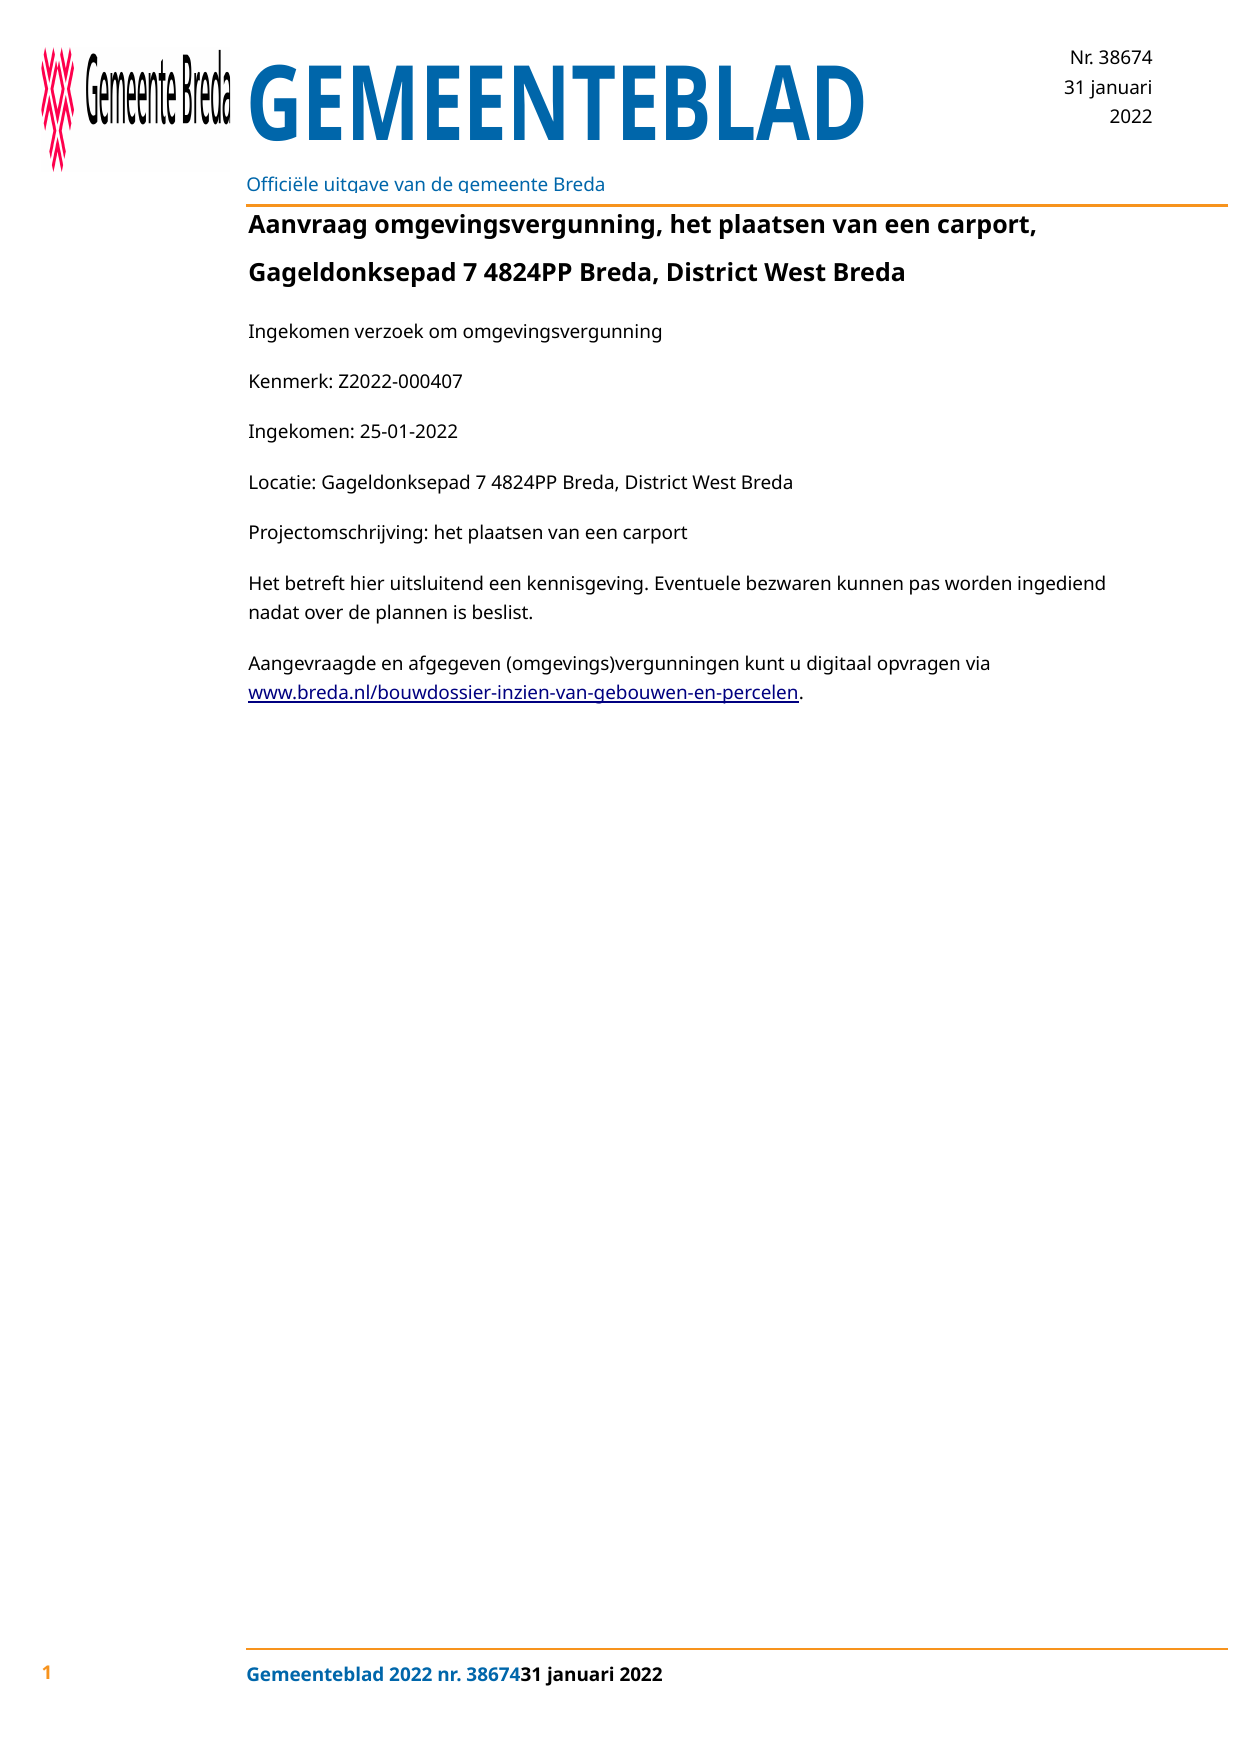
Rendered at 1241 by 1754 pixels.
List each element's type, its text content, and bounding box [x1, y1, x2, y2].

text Aangevraagde en afgegeven (omgevings)vergunningen kunt u digitaal opvragen via www.breda.nl/bouwdossier-inzien-van-gebouwen-en-percelen. [248, 650, 1152, 705]
text Ingekomen: 25-01-2022 [248, 419, 1152, 444]
text Het betreft hier uitsluitend een kennisgeving. Eventuele bezwaren kunnen pas worden ingediend nadat over de plannen is beslist. [248, 570, 1152, 625]
text Aanvraag omgevingsvergunning, het plaatsen van een carport, Gageldonksepad 7 4824PP Breda, District West Breda [248, 207, 1152, 288]
text Kenmerk: Z2022-000407 [248, 368, 1152, 394]
text Projectomschrijving: het plaatsen van een carport [248, 519, 1152, 545]
text Ingekomen verzoek om omgevingsvergunning [248, 318, 1152, 344]
picture [41, 47, 231, 172]
text Locatie: Gageldonksepad 7 4824PP Breda, District West Breda [248, 469, 1152, 495]
